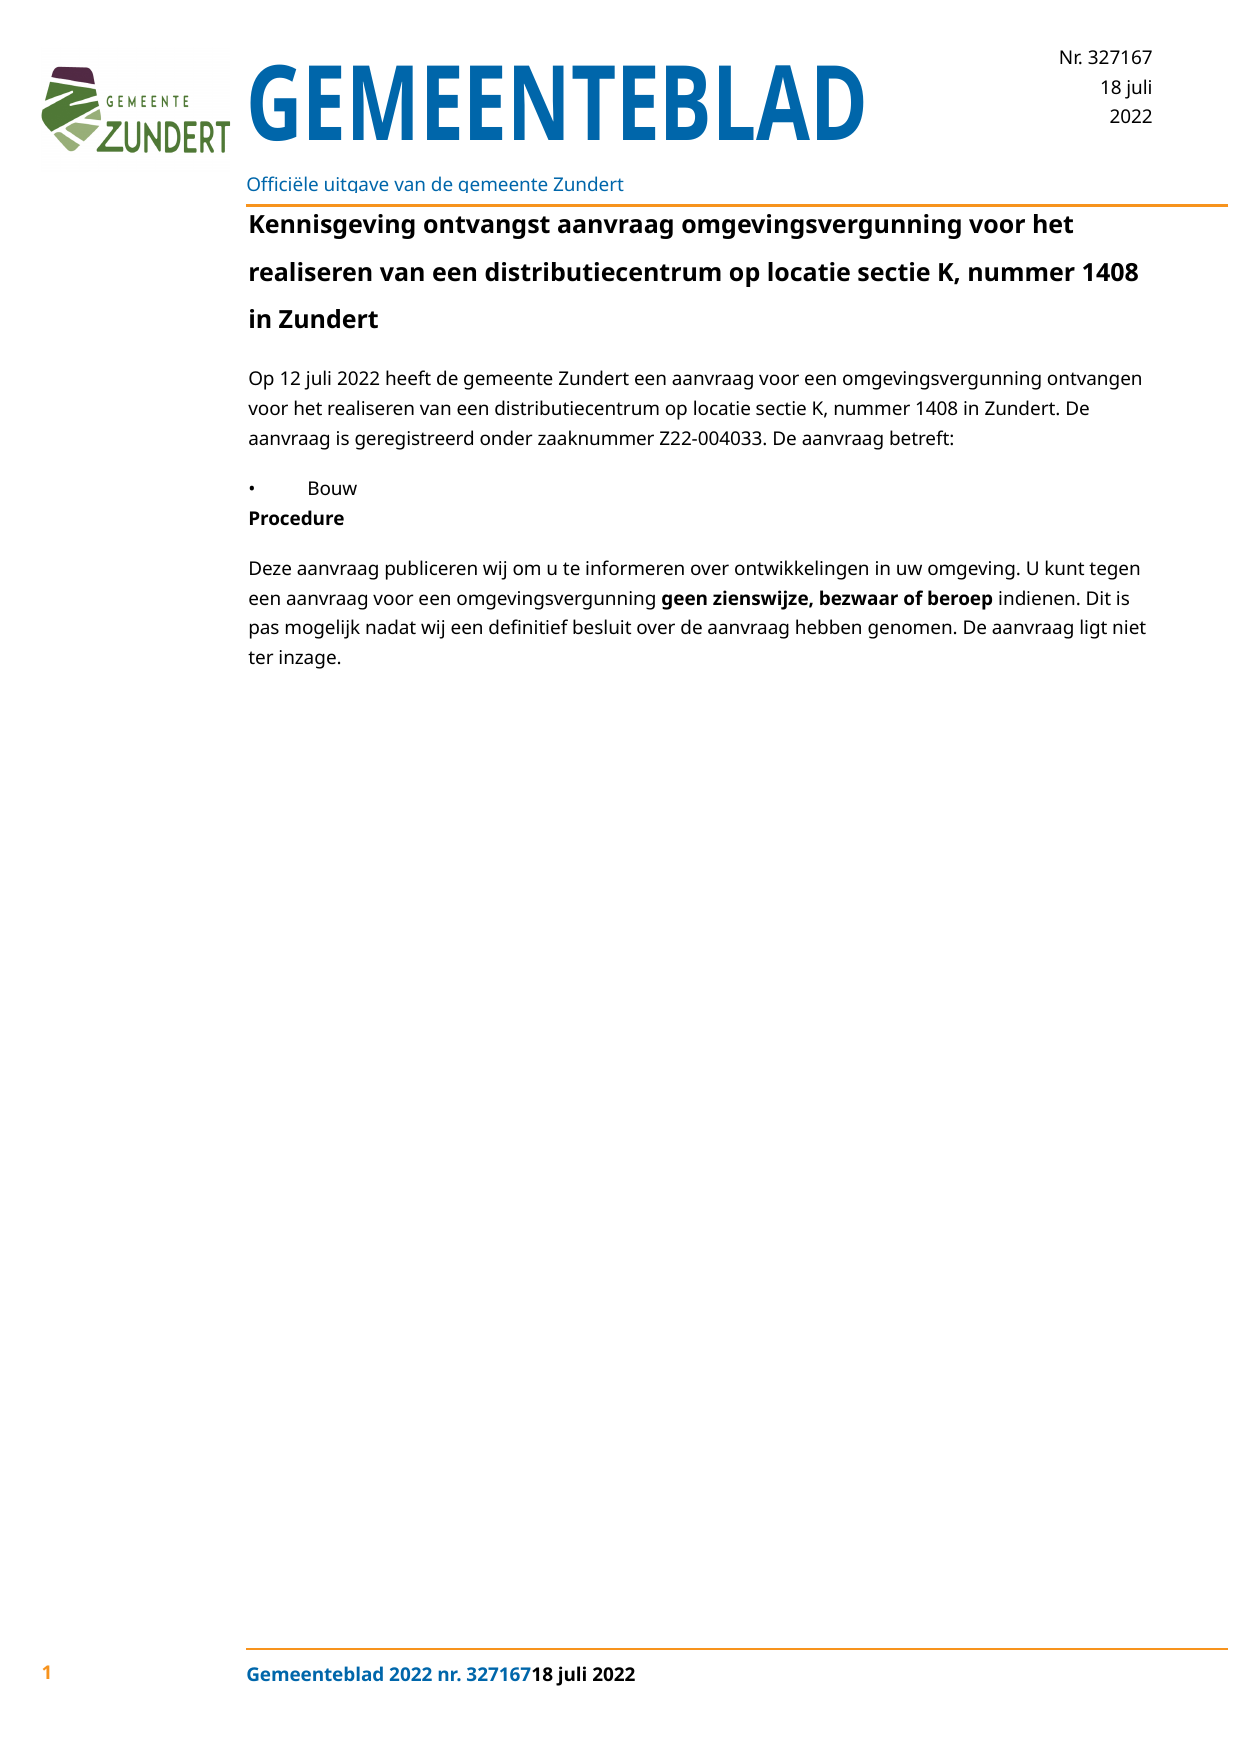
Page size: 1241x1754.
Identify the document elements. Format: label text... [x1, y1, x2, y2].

list Bouw [248, 475, 1152, 501]
text Deze aanvraag publiceren wij om u te informeren over ontwikkelingen in uw omgeving. U kunt tegen een aanvraag voor een omgevingsvergunning geen zienswijze, bezwaar of beroep indienen. Dit is pas mogelijk nadat wij een definitief besluit over de aanvraag hebben genomen. De aanvraag ligt niet ter inzage. [248, 555, 1152, 669]
text Kennisgeving ontvangst aanvraag omgevingsvergunning voor het realiseren van een distributiecentrum op locatie sectie K, nummer 1408 in Zundert [248, 207, 1152, 336]
text Procedure [248, 505, 1152, 530]
picture [41, 47, 231, 172]
text Op 12 juli 2022 heeft de gemeente Zundert een aanvraag voor een omgevingsvergunning ontvangen voor het realiseren van een distributiecentrum op locatie sectie K, nummer 1408 in Zundert. De aanvraag is geregistreerd onder zaaknummer Z22-004033. De aanvraag betreft: [248, 366, 1152, 450]
